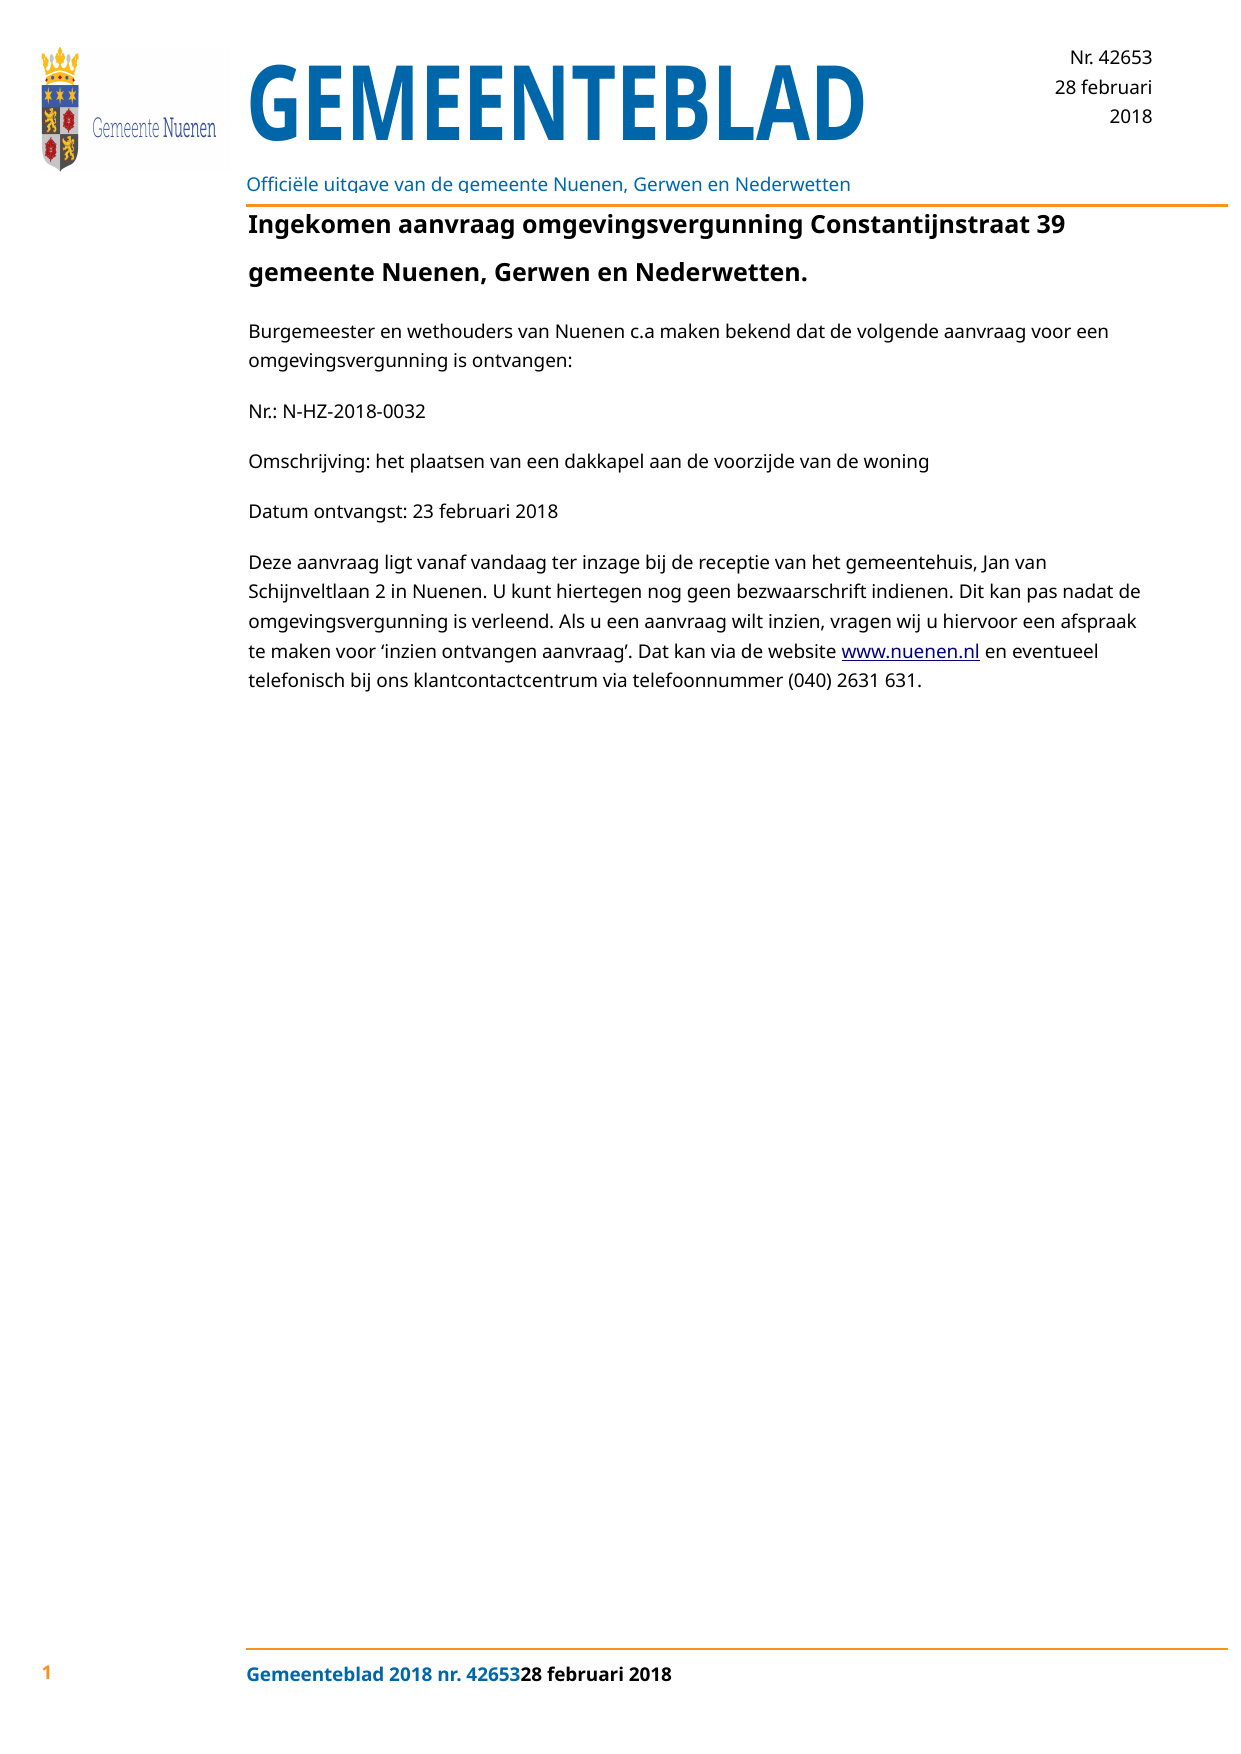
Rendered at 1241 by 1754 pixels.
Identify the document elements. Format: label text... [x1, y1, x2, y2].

text Ingekomen aanvraag omgevingsvergunning Constantijnstraat 39 gemeente Nuenen, Gerwen en Nederwetten. [248, 207, 1152, 288]
text Nr.: N-HZ-2018-0032 [248, 398, 1152, 424]
text Datum ontvangst: 23 februari 2018 [248, 499, 1152, 524]
text Deze aanvraag ligt vanaf vandaag ter inzage bij de receptie van het gemeentehuis, Jan van Schijnveltlaan 2 in Nuenen. U kunt hiertegen nog geen bezwaarschrift indienen. Dit kan pas nadat de omgevingsvergunning is verleend. Als u een aanvraag wilt inzien, vragen wij u hiervoor een afspraak te maken voor ‘inzien ontvangen aanvraag’. Dat kan via de website www.nuenen.nl en eventueel telefonisch bij ons klantcontactcentrum via telefoonnummer (040) 2631 631. [248, 549, 1152, 693]
text Burgemeester en wethouders van Nuenen c.a maken bekend dat de volgende aanvraag voor een omgevingsvergunning is ontvangen: [248, 318, 1152, 373]
picture [41, 47, 231, 172]
text Omschrijving: het plaatsen van een dakkapel aan de voorzijde van de woning [248, 448, 1152, 474]
